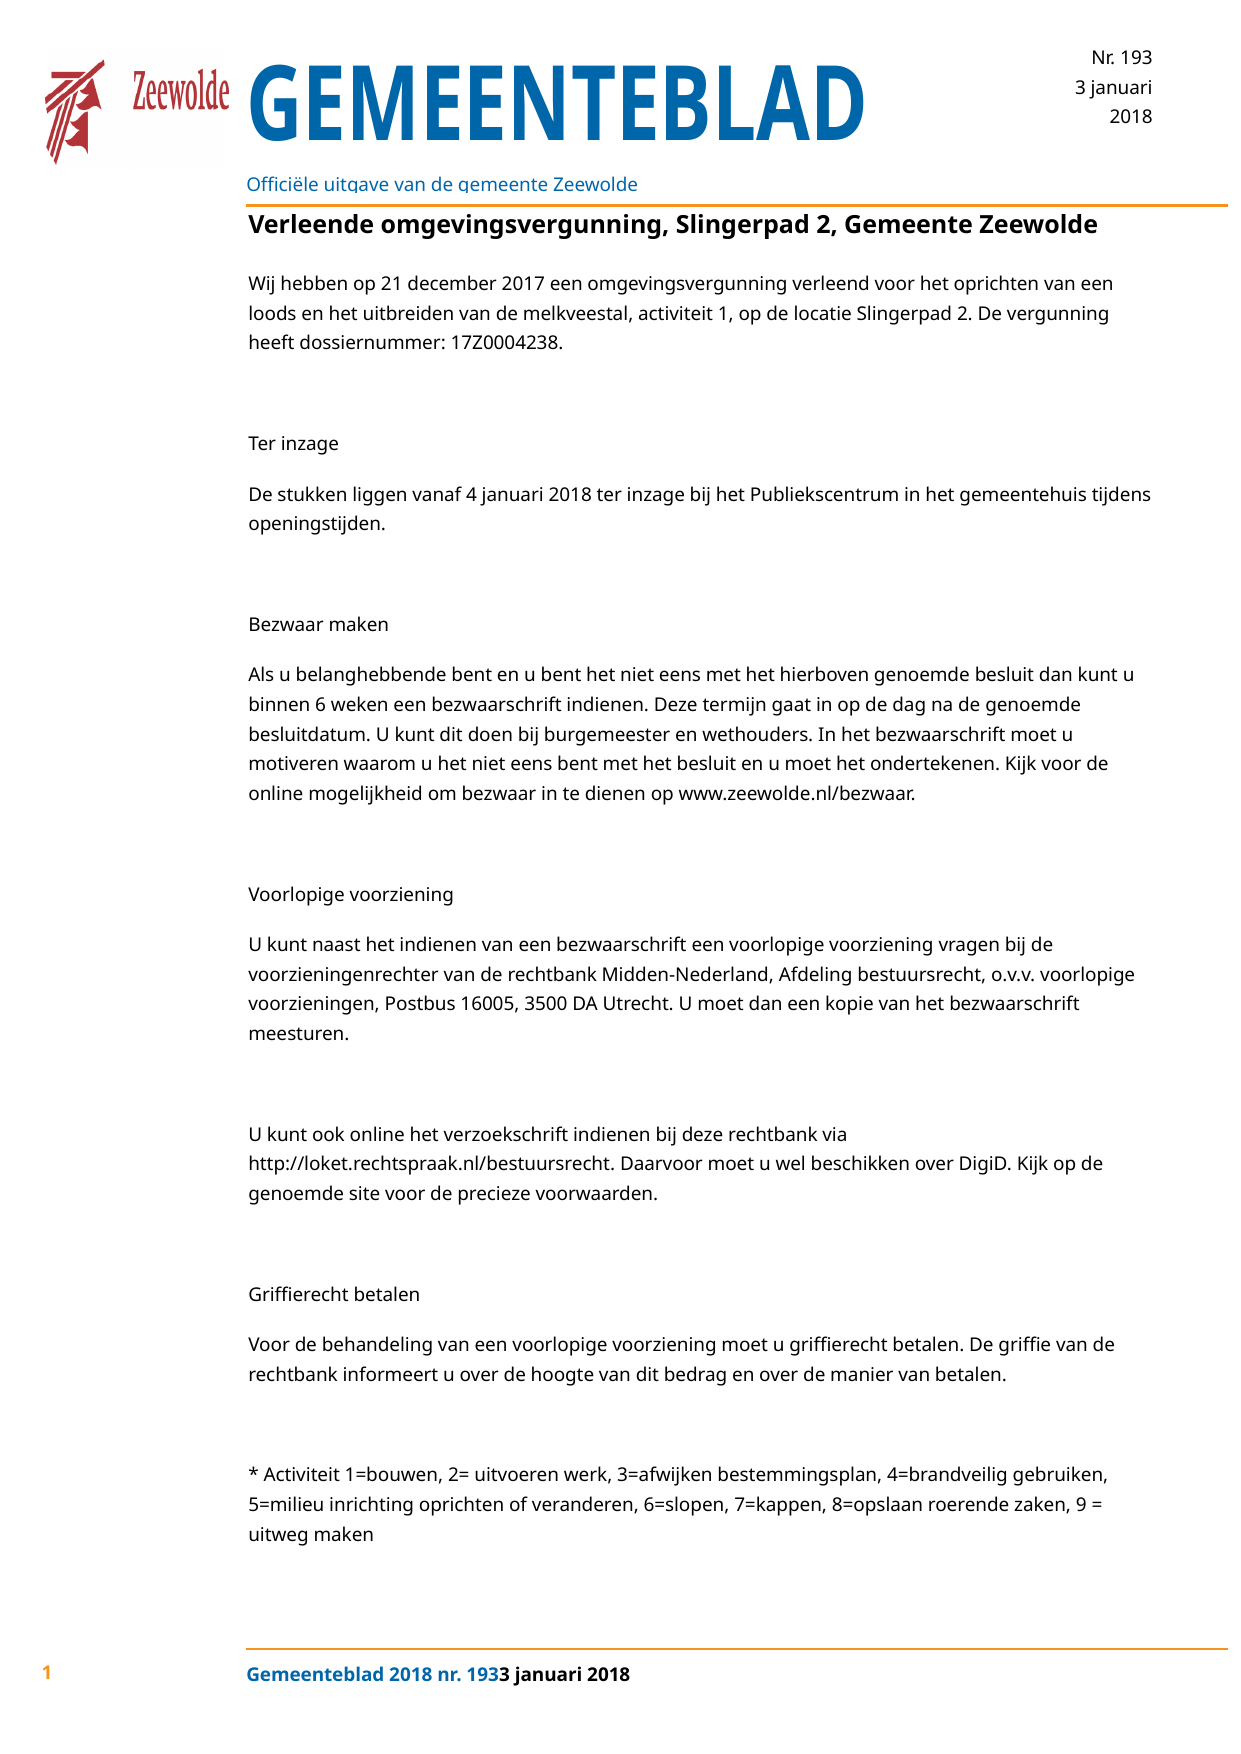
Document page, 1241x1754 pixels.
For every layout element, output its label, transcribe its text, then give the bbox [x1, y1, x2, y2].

text Ter inzage [248, 430, 1152, 456]
text Verleende omgevingsvergunning, Slingerpad 2, Gemeente Zeewolde [248, 207, 1152, 241]
text Bezwaar maken [248, 611, 1152, 637]
text Wij hebben op 21 december 2017 een omgevingsvergunning verleend voor het oprichten van een loods en het uitbreiden van de melkveestal, activiteit 1, op de locatie Slingerpad 2. De vergunning heeft dossiernummer: 17Z0004238. [248, 270, 1152, 355]
picture [41, 47, 231, 172]
text Als u belanghebbende bent en u bent het niet eens met het hierboven genoemde besluit dan kunt u binnen 6 weken een bezwaarschrift indienen. Deze termijn gaat in op de dag na de genoemde besluitdatum. U kunt dit doen bij burgemeester en wethouders. In het bezwaarschrift moet u motiveren waarom u het niet eens bent met het besluit en u moet het ondertekenen. Kijk voor de online mogelijkheid om bezwaar in te dienen op www.zeewolde.nl/bezwaar. [248, 662, 1152, 806]
text U kunt naast het indienen van een bezwaarschrift een voorlopige voorziening vragen bij de voorzieningenrechter van de rechtbank Midden-Nederland, Afdeling bestuursrecht, o.v.v. voorlopige voorzieningen, Postbus 16005, 3500 DA Utrecht. U moet dan een kopie van het bezwaarschrift meesturen. [248, 931, 1152, 1046]
text De stukken liggen vanaf 4 januari 2018 ter inzage bij het Publiekscentrum in het gemeentehuis tijdens openingstijden. [248, 481, 1152, 536]
text Griffierecht betalen [248, 1281, 1152, 1306]
text U kunt ook online het verzoekschrift indienen bij deze rechtbank via http://loket.rechtspraak.nl/bestuursrecht. Daarvoor moet u wel beschikken over DigiD. Kijk op de genoemde site voor de precieze voorwaarden. [248, 1121, 1152, 1206]
text Voor de behandeling van een voorlopige voorziening moet u griffierecht betalen. De griffie van de rechtbank informeert u over de hoogte van dit bedrag en over de manier van betalen. [248, 1331, 1152, 1386]
text * Activiteit 1=bouwen, 2= uitvoeren werk, 3=afwijken bestemmingsplan, 4=brandveilig gebruiken, 5=milieu inrichting oprichten of veranderen, 6=slopen, 7=kappen, 8=opslaan roerende zaken, 9 = uitweg maken [248, 1462, 1152, 1546]
text Voorlopige voorziening [248, 881, 1152, 906]
